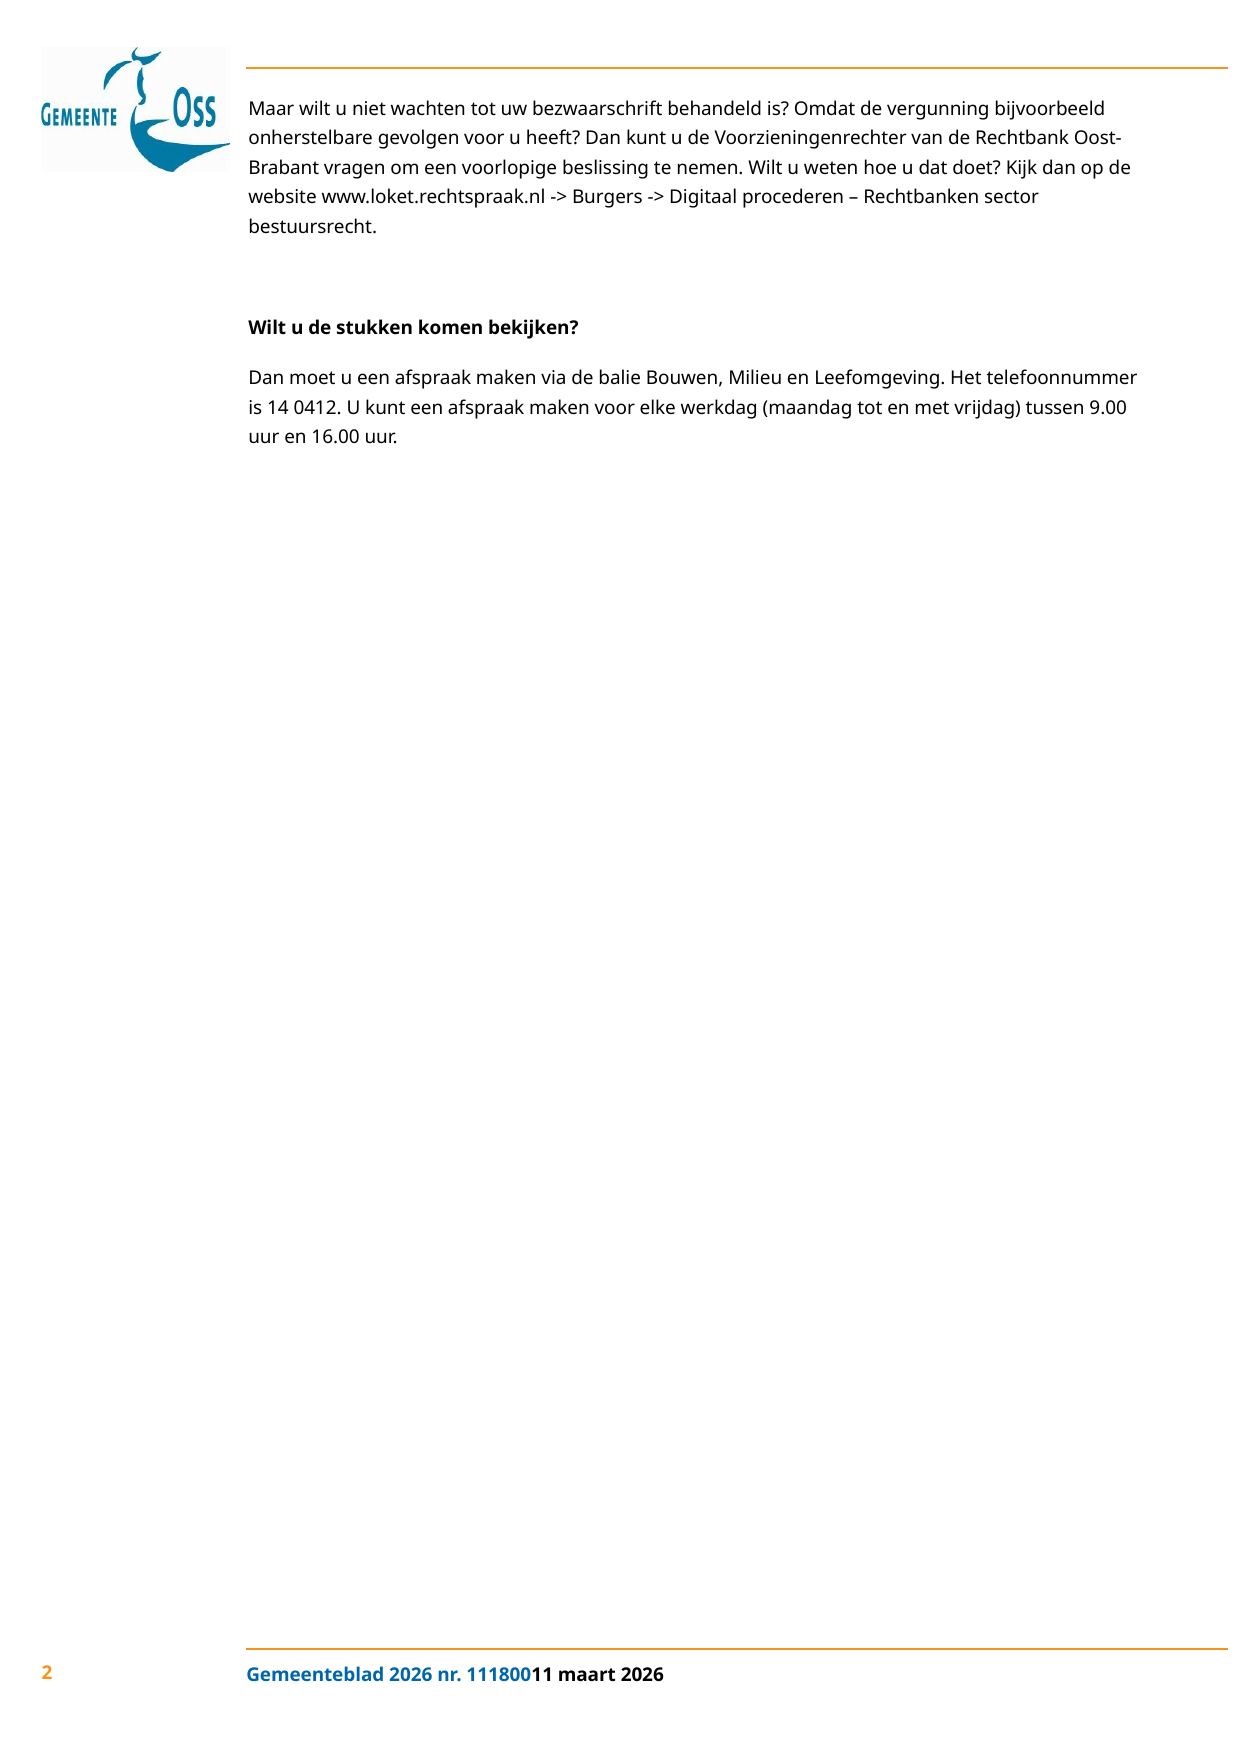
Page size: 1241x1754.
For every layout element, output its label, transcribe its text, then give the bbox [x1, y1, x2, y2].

picture [41, 47, 231, 172]
text Dan moet u een afspraak maken via de balie Bouwen, Milieu en Leefomgeving. Het telefoonnummer is 14 0412. U kunt een afspraak maken voor elke werkdag (maandag tot en met vrijdag) tussen 9.00 uur en 16.00 uur. [248, 364, 1152, 449]
text Maar wilt u niet wachten tot uw bezwaarschrift behandeld is? Omdat de vergunning bijvoorbeeld onherstelbare gevolgen voor u heeft? Dan kunt u de Voorzieningenrechter van de Rechtbank Oost-Brabant vragen om een voorlopige beslissing te nemen. Wilt u weten hoe u dat doet? Kijk dan op de website www.loket.rechtspraak.nl -> Burgers -> Digitaal procederen – Rechtbanken sector bestuursrecht. [248, 95, 1152, 239]
text Wilt u de stukken komen bekijken? [248, 314, 1152, 340]
